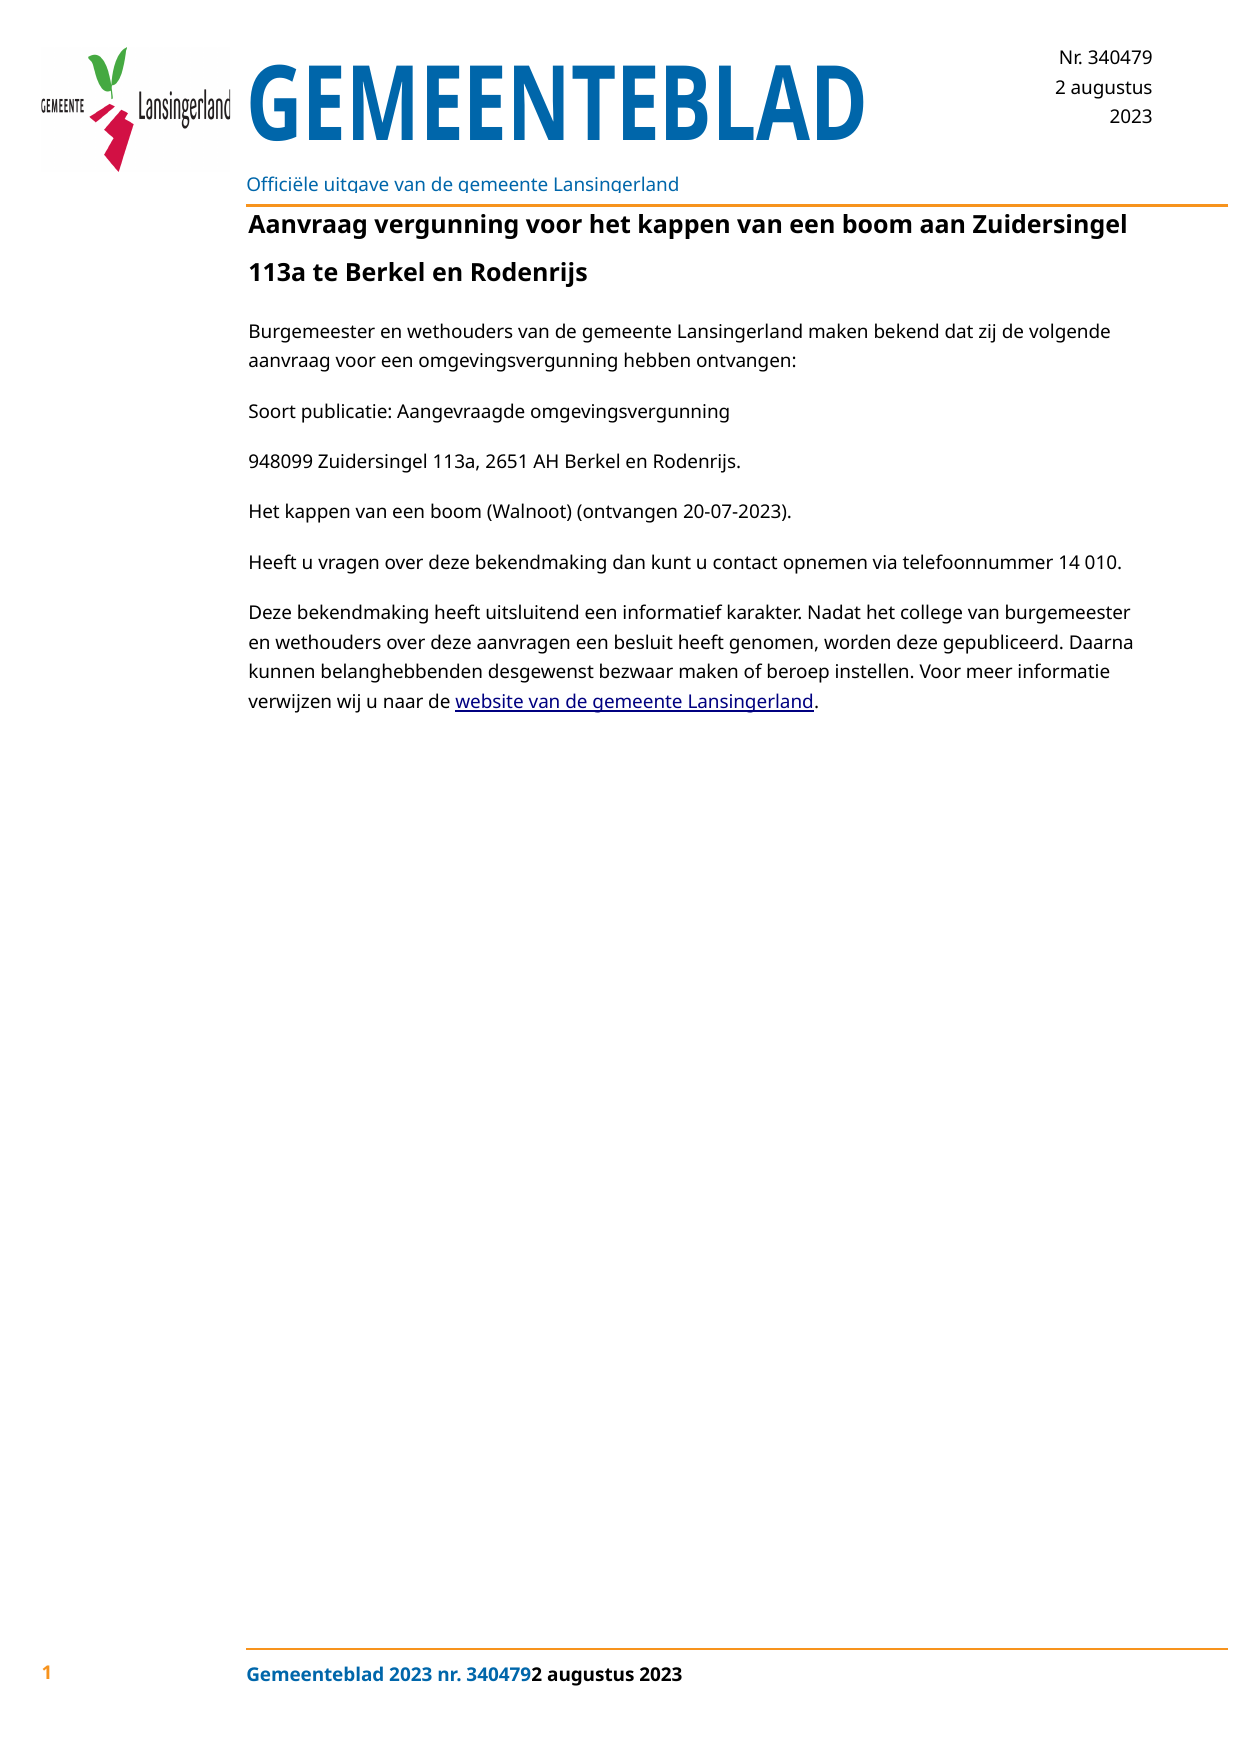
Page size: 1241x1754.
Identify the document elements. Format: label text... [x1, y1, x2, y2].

text Burgemeester en wethouders van de gemeente Lansingerland maken bekend dat zij de volgende aanvraag voor een omgevingsvergunning hebben ontvangen: [248, 318, 1152, 373]
text Aanvraag vergunning voor het kappen van een boom aan Zuidersingel 113a te Berkel en Rodenrijs [248, 207, 1152, 288]
text Het kappen van een boom (Walnoot) (ontvangen 20-07-2023). [248, 499, 1152, 524]
text 948099 Zuidersingel 113a, 2651 AH Berkel en Rodenrijs. [248, 448, 1152, 474]
text Heeft u vragen over deze bekendmaking dan kunt u contact opnemen via telefoonnummer 14 010. [248, 549, 1152, 575]
text Deze bekendmaking heeft uitsluitend een informatief karakter. Nadat het college van burgemeester en wethouders over deze aanvragen een besluit heeft genomen, worden deze gepubliceerd. Daarna kunnen belanghebbenden desgewenst bezwaar maken of beroep instellen. Voor meer informatie verwijzen wij u naar de website van de gemeente Lansingerland. [248, 599, 1152, 714]
text Soort publicatie: Aangevraagde omgevingsvergunning [248, 398, 1152, 424]
picture [41, 47, 231, 172]
